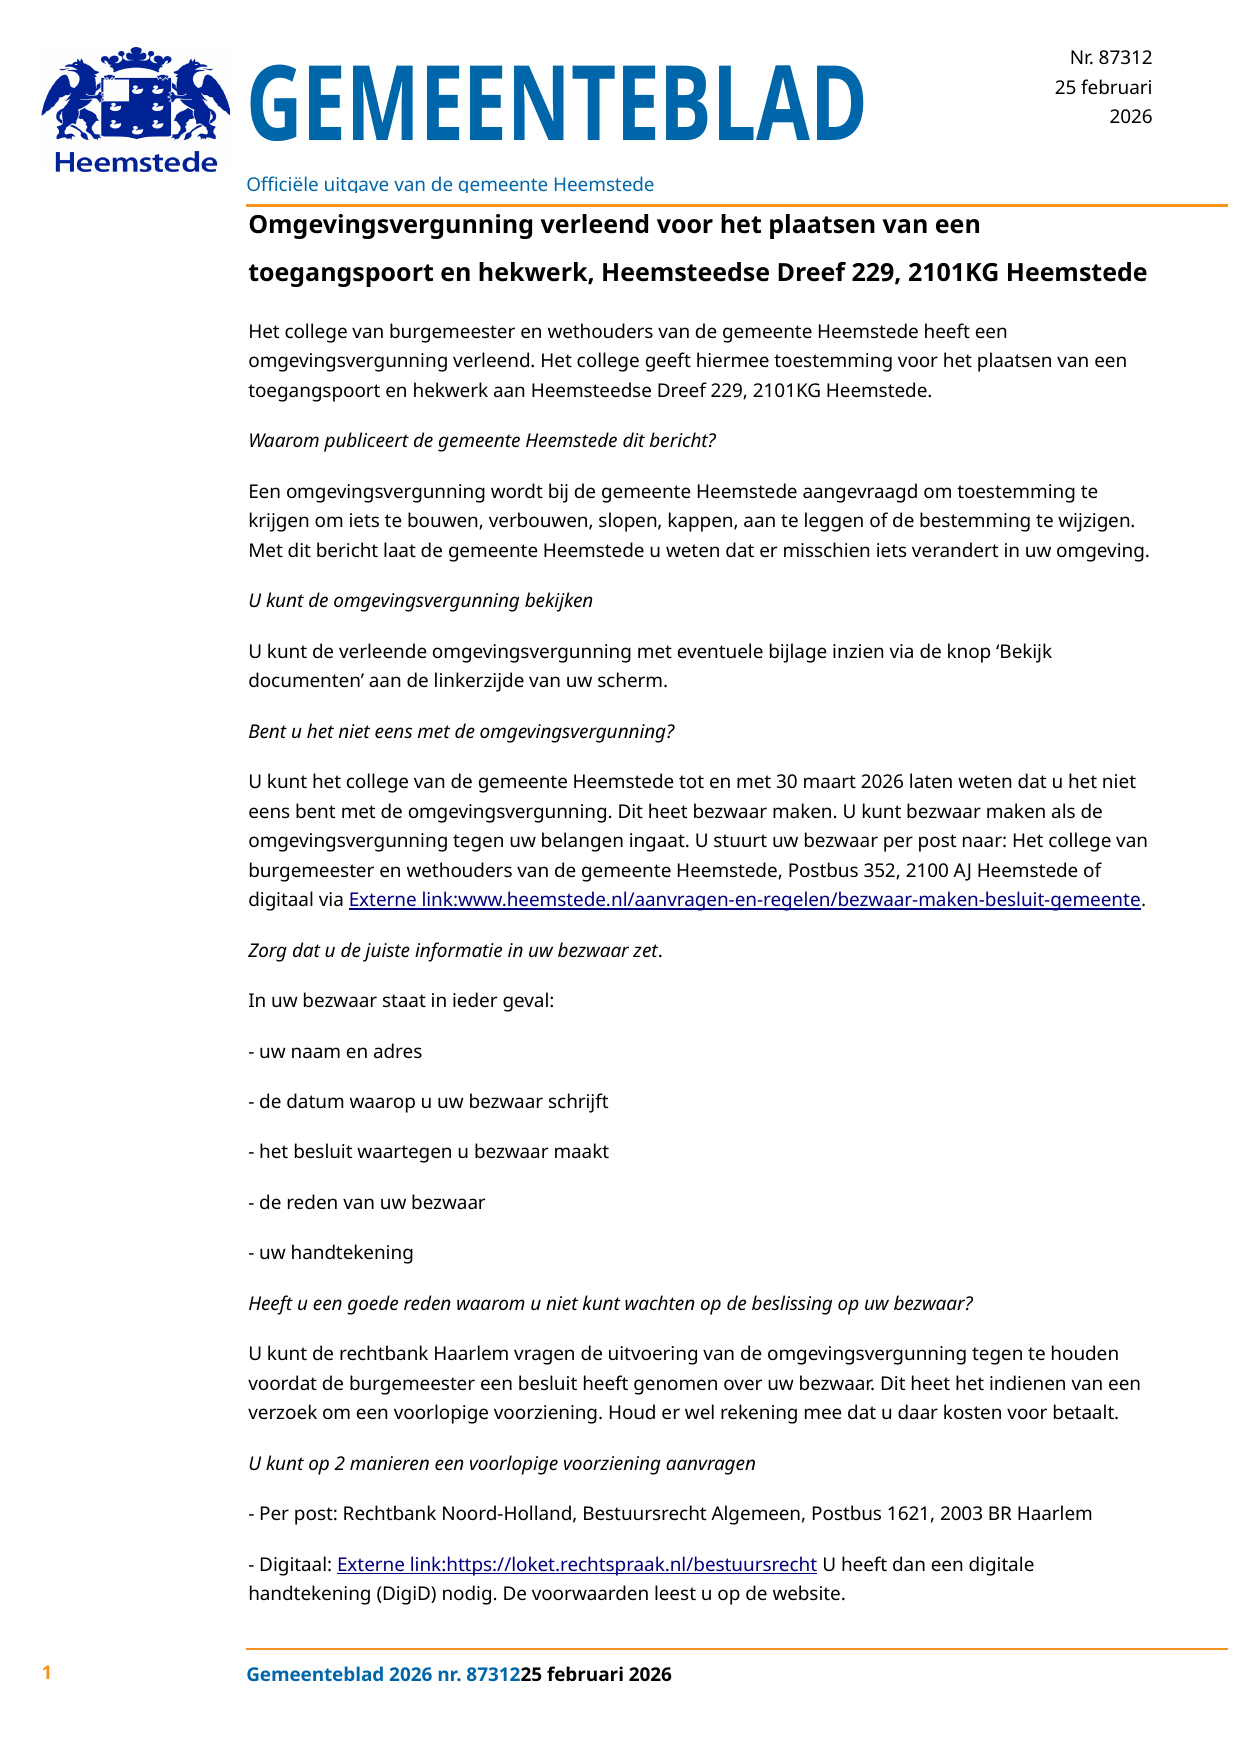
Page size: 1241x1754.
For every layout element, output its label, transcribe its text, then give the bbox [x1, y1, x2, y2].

text U kunt het college van de gemeente Heemstede tot en met 30 maart 2026 laten weten dat u het niet eens bent met de omgevingsvergunning. Dit heet bezwaar maken. U kunt bezwaar maken als de omgevingsvergunning tegen uw belangen ingaat. U stuurt uw bezwaar per post naar: Het college van burgemeester en wethouders van de gemeente Heemstede, Postbus 352, 2100 AJ Heemstede of digitaal via Externe link:www.heemstede.nl/aanvragen-en-regelen/bezwaar-maken-besluit-gemeente. [248, 768, 1152, 912]
text Heeft u een goede reden waarom u niet kunt wachten op de beslissing op uw bezwaar? [248, 1290, 1152, 1316]
picture [41, 47, 231, 172]
text Een omgevingsvergunning wordt bij de gemeente Heemstede aangevraagd om toestemming te krijgen om iets te bouwen, verbouwen, slopen, kappen, aan te leggen of de bestemming te wijzigen. Met dit bericht laat de gemeente Heemstede u weten dat er misschien iets verandert in uw omgeving. [248, 478, 1152, 563]
text - uw naam en adres [248, 1038, 1152, 1064]
text Zorg dat u de juiste informatie in uw bezwaar zet. [248, 937, 1152, 963]
text U kunt de omgevingsvergunning bekijken [248, 587, 1152, 613]
text U kunt de rechtbank Haarlem vragen de uitvoering van de omgevingsvergunning tegen te houden voordat de burgemeester een besluit heeft genomen over uw bezwaar. Dit heet het indienen van een verzoek om een voorlopige voorziening. Houd er wel rekening mee dat u daar kosten voor betaalt. [248, 1340, 1152, 1425]
text Bent u het niet eens met de omgevingsvergunning? [248, 718, 1152, 744]
text Omgevingsvergunning verleend voor het plaatsen van een toegangspoort en hekwerk, Heemsteedse Dreef 229, 2101KG Heemstede [248, 207, 1152, 288]
text U kunt op 2 manieren een voorlopige voorziening aanvragen [248, 1450, 1152, 1476]
text Waarom publiceert de gemeente Heemstede dit bericht? [248, 427, 1152, 453]
text U kunt de verleende omgevingsvergunning met eventuele bijlage inzien via de knop ‘Bekijk documenten’ aan de linkerzijde van uw scherm. [248, 638, 1152, 693]
text - Digitaal: Externe link:https://loket.rechtspraak.nl/bestuursrecht U heeft dan een digitale handtekening (DigiD) nodig. De voorwaarden leest u op de website. [248, 1551, 1152, 1606]
text - uw handtekening [248, 1239, 1152, 1265]
text - de datum waarop u uw bezwaar schrijft [248, 1088, 1152, 1114]
text - Per post: Rechtbank Noord-Holland, Bestuursrecht Algemeen, Postbus 1621, 2003 BR Haarlem [248, 1500, 1152, 1526]
text In uw bezwaar staat in ieder geval: [248, 987, 1152, 1013]
text - de reden van uw bezwaar [248, 1189, 1152, 1215]
text Het college van burgemeester en wethouders van de gemeente Heemstede heeft een omgevingsvergunning verleend. Het college geeft hiermee toestemming voor het plaatsen van een toegangspoort en hekwerk aan Heemsteedse Dreef 229, 2101KG Heemstede. [248, 318, 1152, 403]
text - het besluit waartegen u bezwaar maakt [248, 1139, 1152, 1164]
